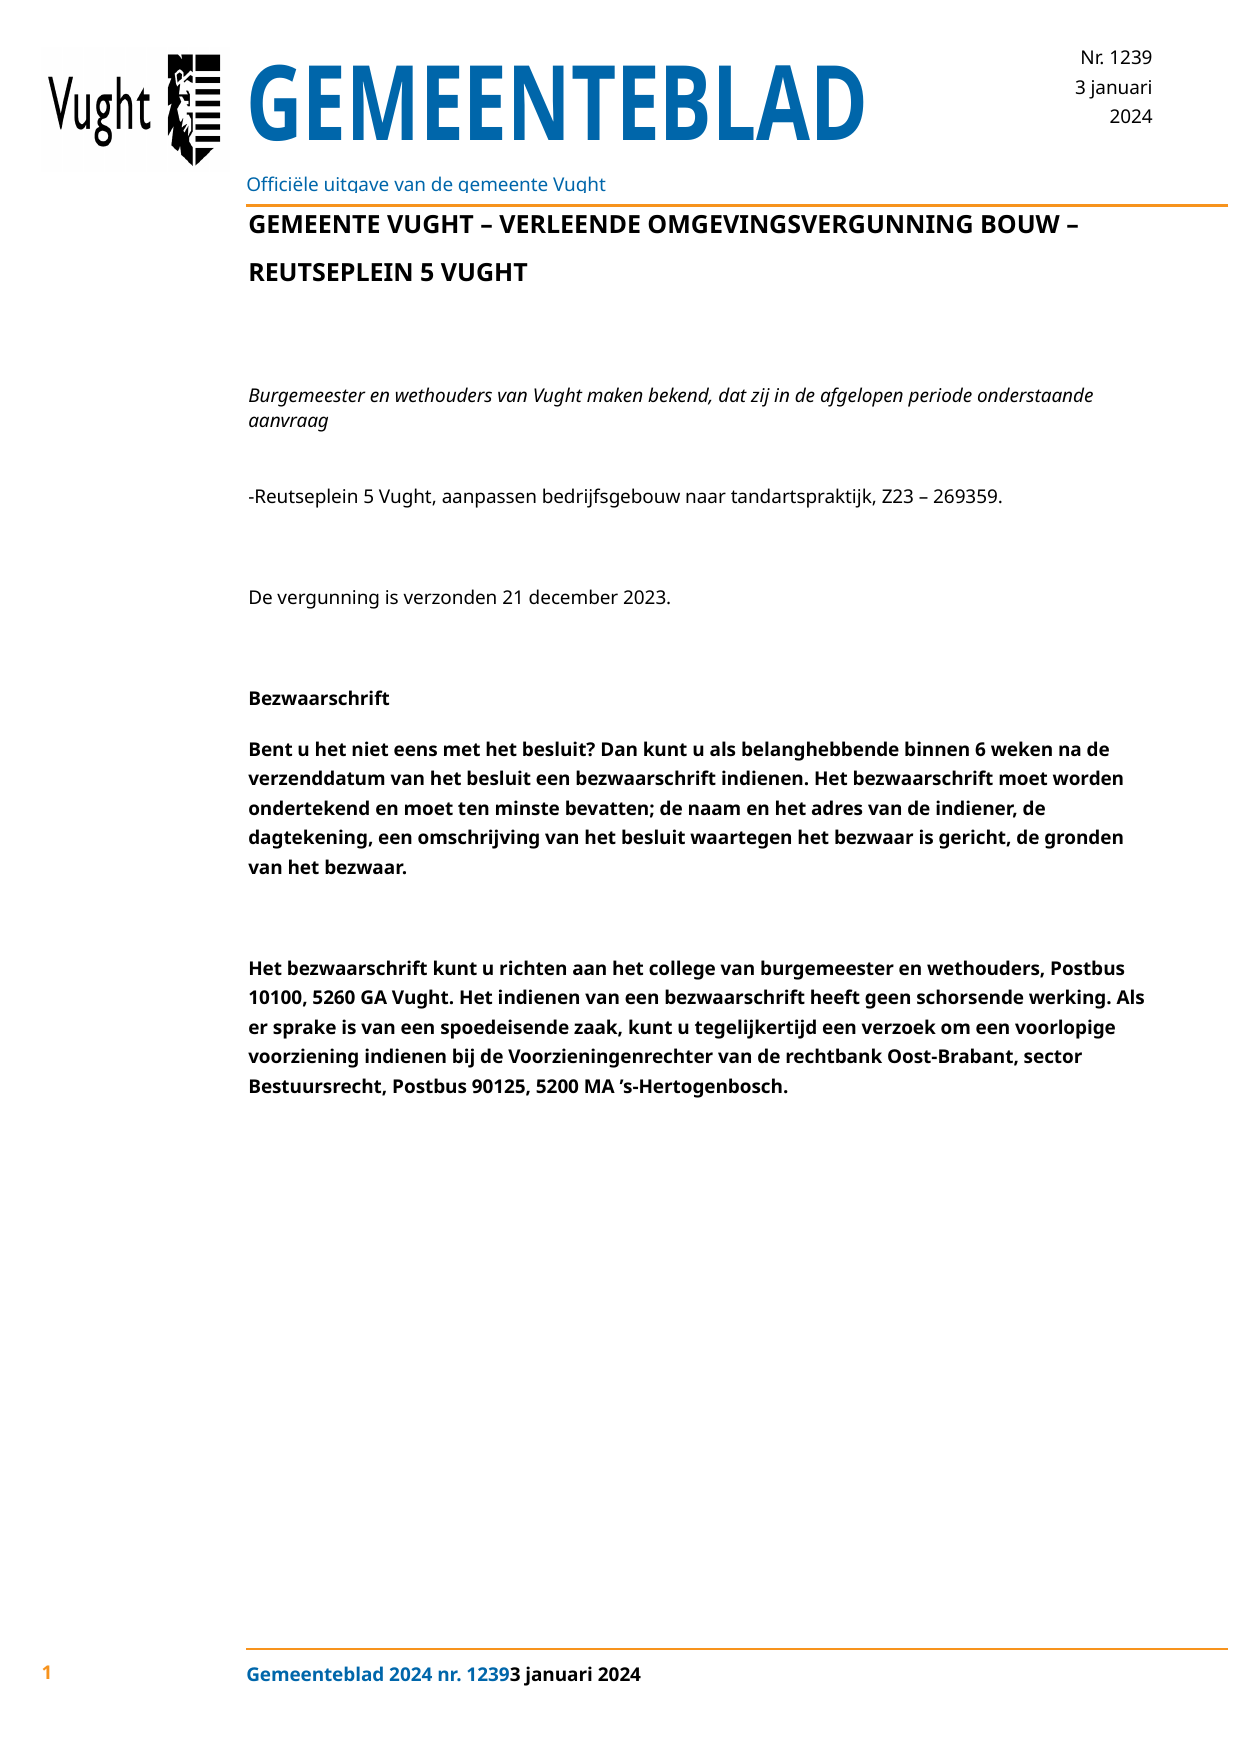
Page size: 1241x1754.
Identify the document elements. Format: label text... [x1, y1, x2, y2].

text -Reutseplein 5 Vught, aanpassen bedrijfsgebouw naar tandartspraktijk, Z23 – 269359. [248, 484, 1152, 509]
picture [41, 47, 231, 172]
text Het bezwaarschrift kunt u richten aan het college van burgemeester en wethouders, Postbus 10100, 5260 GA Vught. Het indienen van een bezwaarschrift heeft geen schorsende werking. Als er sprake is van een spoedeisende zaak, kunt u tegelijkertijd een verzoek om een voorlopige voorziening indienen bij de Voorzieningenrechter van de rechtbank Oost-Brabant, sector Bestuursrecht, Postbus 90125, 5200 MA ’s-Hertogenbosch. [248, 955, 1152, 1099]
text De vergunning is verzonden 21 december 2023. [248, 584, 1152, 610]
text Burgemeester en wethouders van Vught maken bekend, dat zij in de afgelopen periode onderstaande aanvraag [248, 382, 1152, 433]
text GEMEENTE VUGHT – VERLEENDE OMGEVINGSVERGUNNING BOUW – REUTSEPLEIN 5 VUGHT [248, 207, 1152, 288]
text Bezwaarschrift [248, 685, 1152, 711]
text Bent u het niet eens met het besluit? Dan kunt u als belanghebbende binnen 6 weken na de verzenddatum van het besluit een bezwaarschrift indienen. Het bezwaarschrift moet worden ondertekend en moet ten minste bevatten; de naam en het adres van de indiener, de dagtekening, een omschrijving van het besluit waartegen het bezwaar is gericht, de gronden van het bezwaar. [248, 736, 1152, 880]
